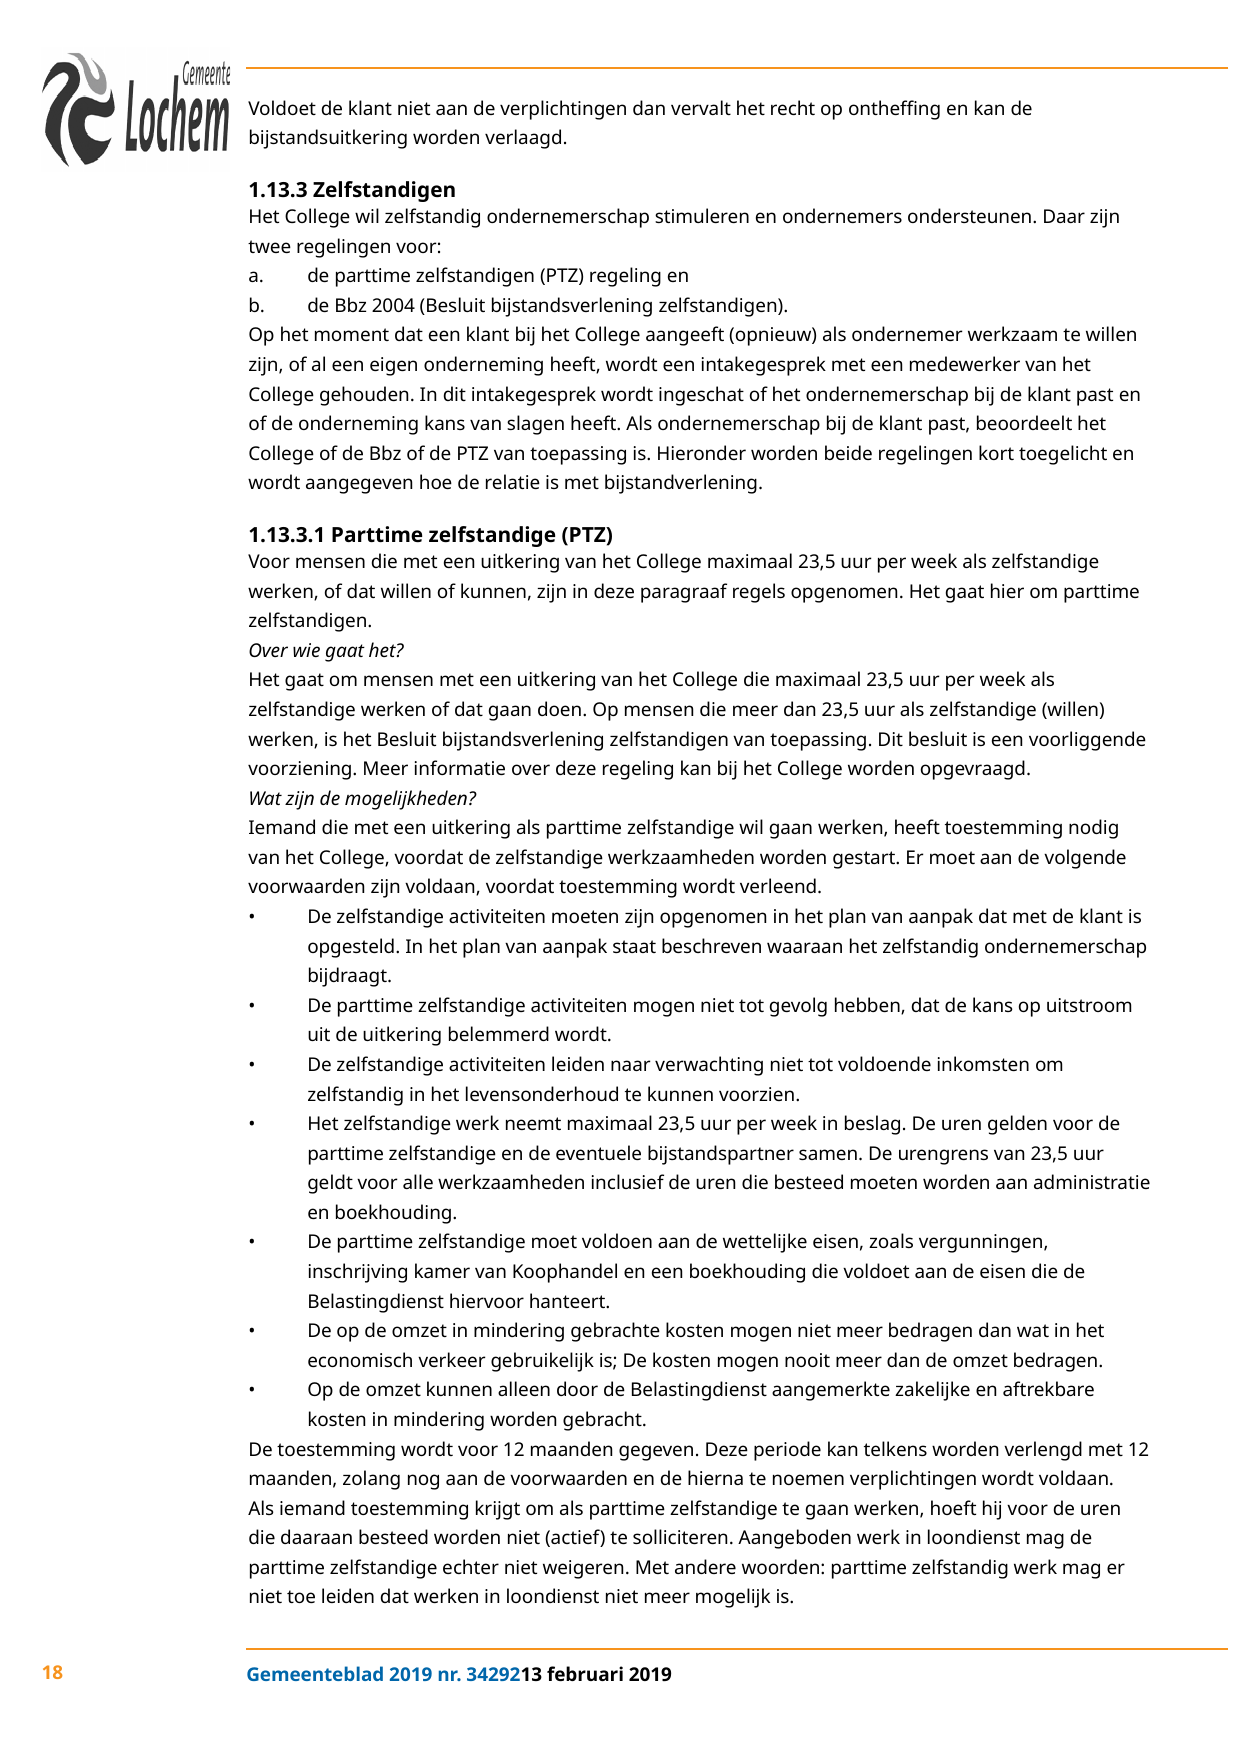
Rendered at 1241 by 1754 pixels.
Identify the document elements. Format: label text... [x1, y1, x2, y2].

list Op de omzet kunnen alleen door de Belastingdienst aangemerkte zakelijke en aftrekbare kosten in mindering worden gebracht. [248, 1377, 1152, 1432]
picture [41, 47, 231, 172]
list De op de omzet in mindering gebrachte kosten mogen niet meer bedragen dan wat in het economisch verkeer gebruikelijk is; De kosten mogen nooit meer dan de omzet bedragen. [248, 1317, 1152, 1373]
list De zelfstandige activiteiten moeten zijn opgenomen in het plan van aanpak dat met de klant is opgesteld. In het plan van aanpak staat beschreven waaraan het zelfstandig ondernemerschap bijdraagt. [248, 903, 1152, 988]
text De toestemming wordt voor 12 maanden gegeven. Deze periode kan telkens worden verlengd met 12 maanden, zolang nog aan de voorwaarden en de hierna te noemen verplichtingen wordt voldaan. [248, 1436, 1152, 1491]
text Het College wil zelfstandig ondernemerschap stimuleren en ondernemers ondersteunen. Daar zijn twee regelingen voor: [248, 203, 1152, 258]
list De parttime zelfstandige moet voldoen aan de wettelijke eisen, zoals vergunningen, inschrijving kamer van Koophandel en een boekhouding die voldoet aan de eisen die de Belastingdienst hiervoor hanteert. [248, 1229, 1152, 1314]
text Over wie gaat het? [248, 637, 1152, 663]
text Voor mensen die met een uitkering van het College maximaal 23,5 uur per week als zelfstandige werken, of dat willen of kunnen, zijn in deze paragraaf regels opgenomen. Het gaat hier om parttime zelfstandigen. [248, 548, 1152, 633]
text 1.13.3 Zelfstandigen [248, 175, 1152, 203]
list de Bbz 2004 (Besluit bijstandsverlening zelfstandigen). [248, 292, 1152, 318]
list De parttime zelfstandige activiteiten mogen niet tot gevolg hebben, dat de kans op uitstroom uit de uitkering belemmerd wordt. [248, 992, 1152, 1047]
text Voldoet de klant niet aan de verplichtingen dan vervalt het recht op ontheffing en kan de bijstandsuitkering worden verlaagd. [248, 95, 1152, 150]
list de parttime zelfstandigen (PTZ) regeling en [248, 262, 1152, 288]
text Iemand die met een uitkering als parttime zelfstandige wil gaan werken, heeft toestemming nodig van het College, voordat de zelfstandige werkzaamheden worden gestart. Er moet aan de volgende voorwaarden zijn voldaan, voordat toestemming wordt verleend. [248, 814, 1152, 899]
text 1.13.3.1 Parttime zelfstandige (PTZ) [248, 520, 1152, 548]
text Op het moment dat een klant bij het College aangeeft (opnieuw) als ondernemer werkzaam te willen zijn, of al een eigen onderneming heeft, wordt een intakegesprek met een medewerker van het College gehouden. In dit intakegesprek wordt ingeschat of het ondernemerschap bij de klant past en of de onderneming kans van slagen heeft. Als ondernemerschap bij de klant past, beoordeelt het College of de Bbz of de PTZ van toepassing is. Hieronder worden beide regelingen kort toegelicht en wordt aangegeven hoe de relatie is met bijstandverlening. [248, 322, 1152, 495]
text Het gaat om mensen met een uitkering van het College die maximaal 23,5 uur per week als zelfstandige werken of dat gaan doen. Op mensen die meer dan 23,5 uur als zelfstandige (willen) werken, is het Besluit bijstandsverlening zelfstandigen van toepassing. Dit besluit is een voorliggende voorziening. Meer informatie over deze regeling kan bij het College worden opgevraagd. [248, 667, 1152, 781]
list De zelfstandige activiteiten leiden naar verwachting niet tot voldoende inkomsten om zelfstandig in het levensonderhoud te kunnen voorzien. [248, 1051, 1152, 1107]
list Het zelfstandige werk neemt maximaal 23,5 uur per week in beslag. De uren gelden voor de parttime zelfstandige en de eventuele bijstandspartner samen. De urengrens van 23,5 uur geldt voor alle werkzaamheden inclusief de uren die besteed moeten worden aan administratie en boekhouding. [248, 1110, 1152, 1225]
text Wat zijn de mogelijkheden? [248, 785, 1152, 811]
text Als iemand toestemming krijgt om als parttime zelfstandige te gaan werken, hoeft hij voor de uren die daaraan besteed worden niet (actief) te solliciteren. Aangeboden werk in loondienst mag de parttime zelfstandige echter niet weigeren. Met andere woorden: parttime zelfstandig werk mag er niet toe leiden dat werken in loondienst niet meer mogelijk is. [248, 1495, 1152, 1609]
